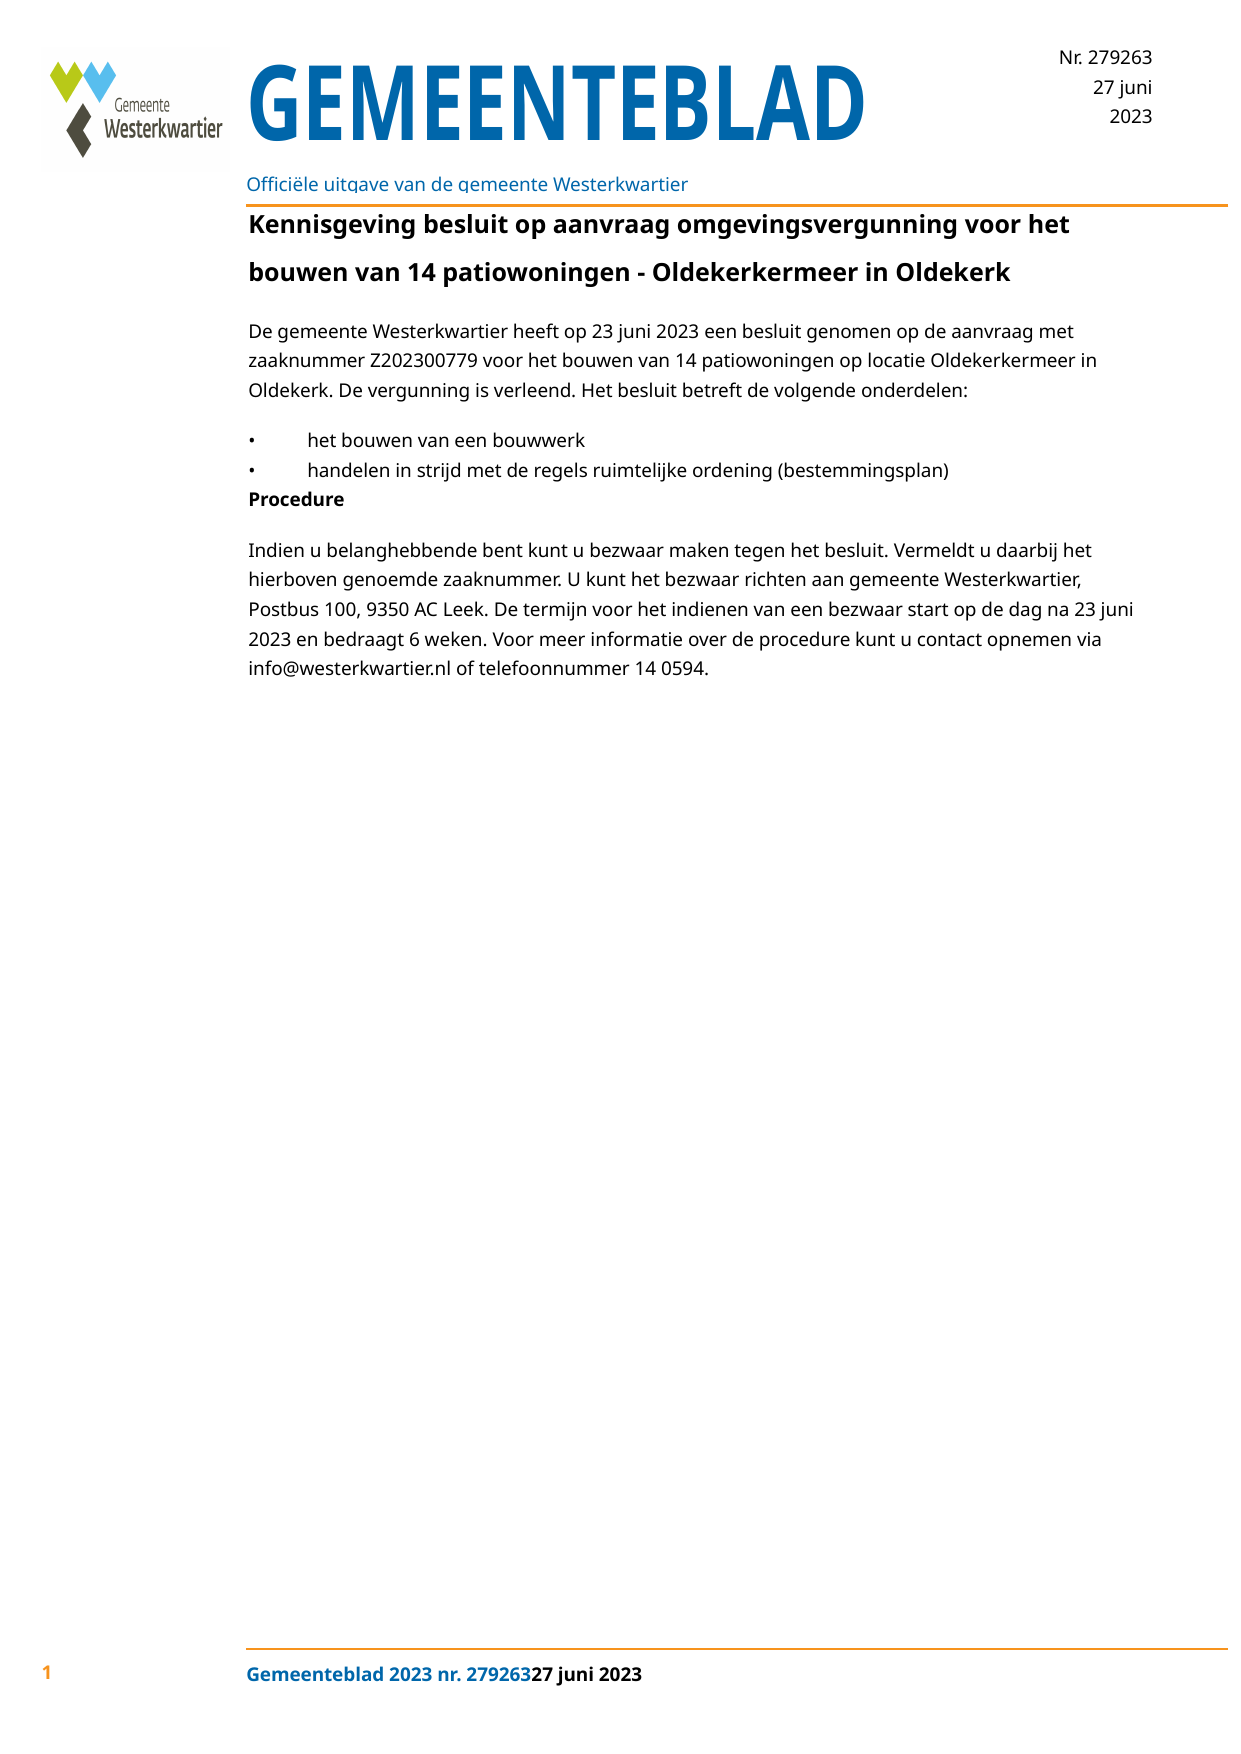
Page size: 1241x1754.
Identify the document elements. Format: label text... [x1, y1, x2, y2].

picture [41, 47, 231, 172]
text Indien u belanghebbende bent kunt u bezwaar maken tegen het besluit. Vermeldt u daarbij het hierboven genoemde zaaknummer. U kunt het bezwaar richten aan gemeente Westerkwartier, Postbus 100, 9350 AC Leek. De termijn voor het indienen van een bezwaar start op de dag na 23 juni 2023 en bedraagt 6 weken. Voor meer informatie over de procedure kunt u contact opnemen via info@westerkwartier.nl of telefoonnummer 14 0594. [248, 537, 1152, 681]
text De gemeente Westerkwartier heeft op 23 juni 2023 een besluit genomen op de aanvraag met zaaknummer Z202300779 voor het bouwen van 14 patiowoningen op locatie Oldekerkermeer in Oldekerk. De vergunning is verleend. Het besluit betreft de volgende onderdelen: [248, 318, 1152, 403]
list handelen in strijd met de regels ruimtelijke ordening (bestemmingsplan) [248, 457, 1152, 483]
text Procedure [248, 487, 1152, 512]
list het bouwen van een bouwwerk [248, 427, 1152, 453]
text Kennisgeving besluit op aanvraag omgevingsvergunning voor het bouwen van 14 patiowoningen - Oldekerkermeer in Oldekerk [248, 207, 1152, 288]
